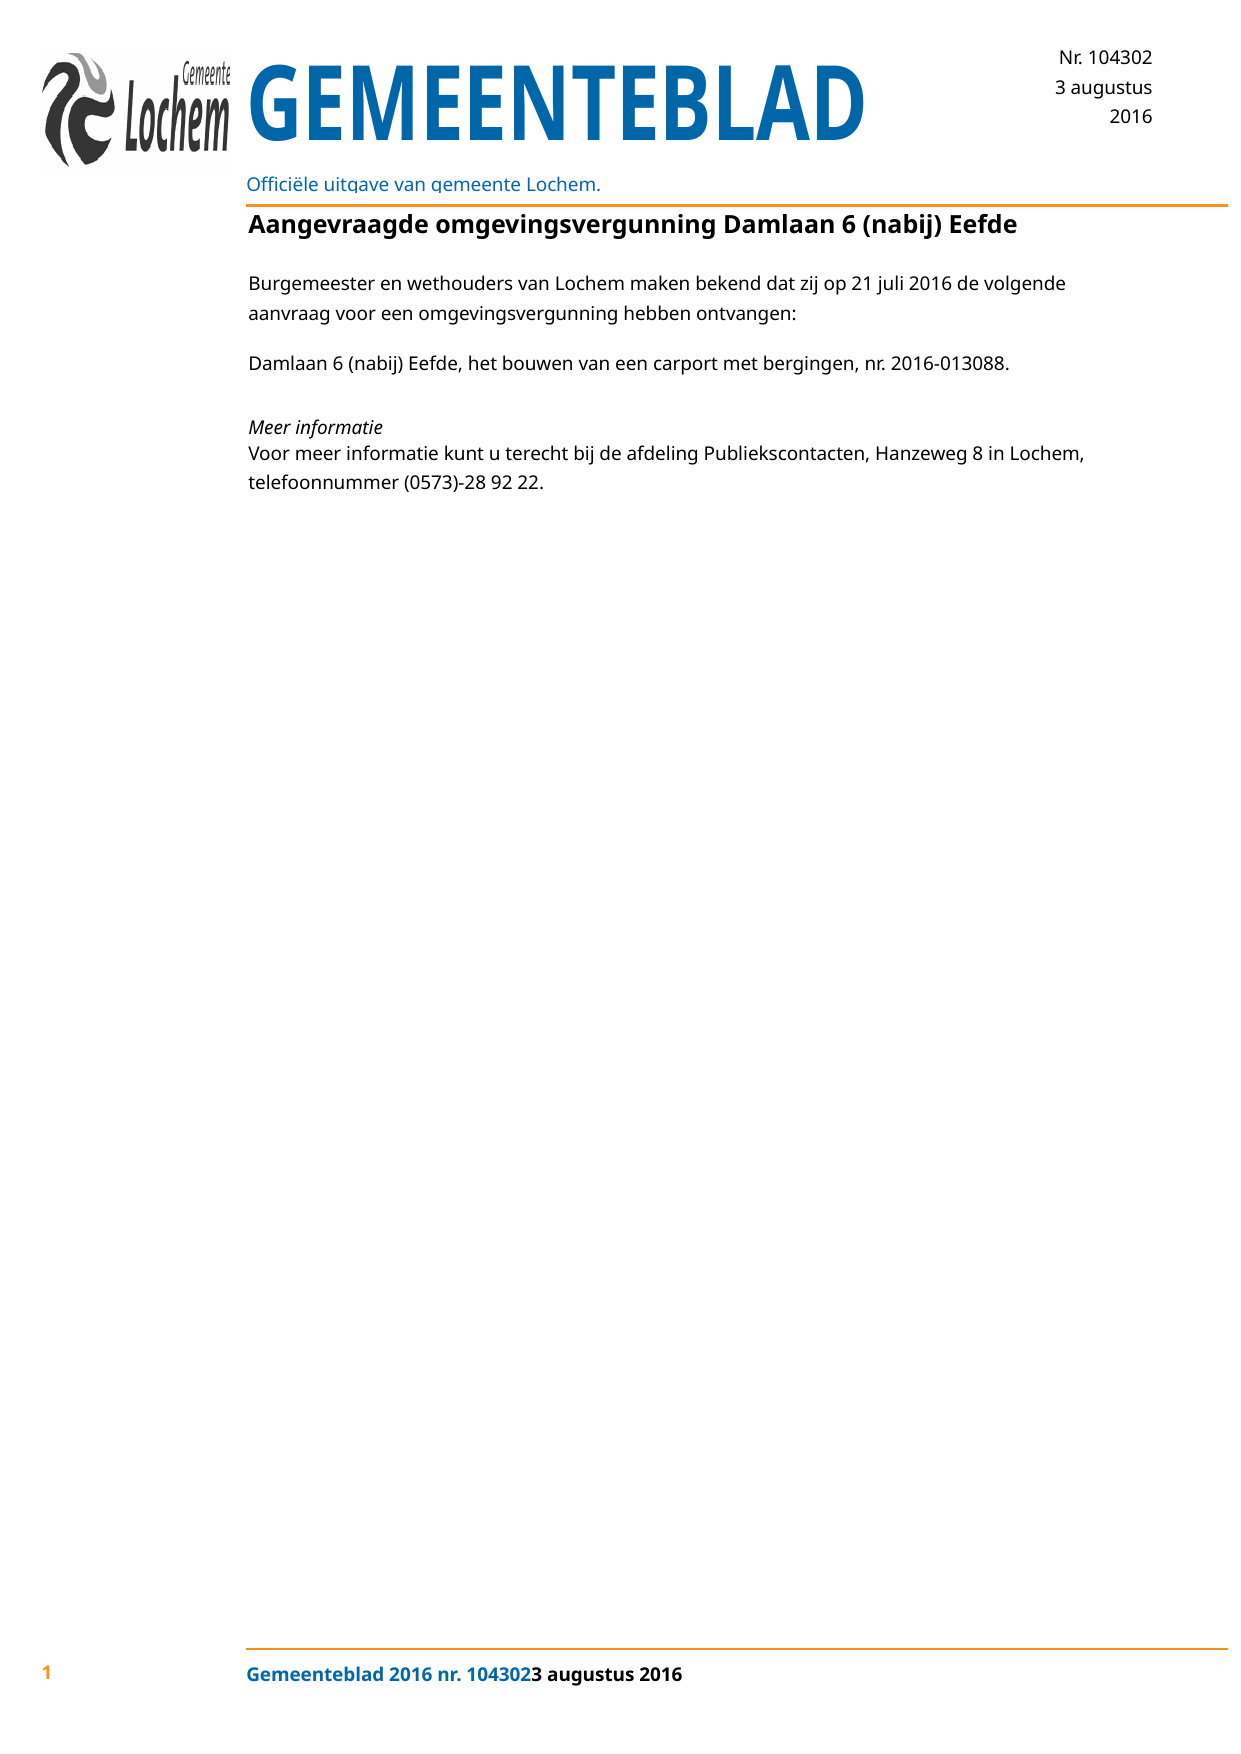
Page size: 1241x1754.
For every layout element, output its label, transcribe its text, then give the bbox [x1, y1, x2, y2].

text Aangevraagde omgevingsvergunning Damlaan 6 (nabij) Eefde [248, 207, 1152, 241]
picture [41, 47, 231, 172]
text Voor meer informatie kunt u terecht bij de afdeling Publiekscontacten, Hanzeweg 8 in Lochem, telefoonnummer (0573)-28 92 22. [248, 440, 1152, 495]
text Damlaan 6 (nabij) Eefde, het bouwen van een carport met bergingen, nr. 2016-013088. [248, 350, 1152, 376]
text Burgemeester en wethouders van Lochem maken bekend dat zij op 21 juli 2016 de volgende aanvraag voor een omgevingsvergunning hebben ontvangen: [248, 270, 1152, 326]
text Meer informatie [248, 414, 1152, 440]
